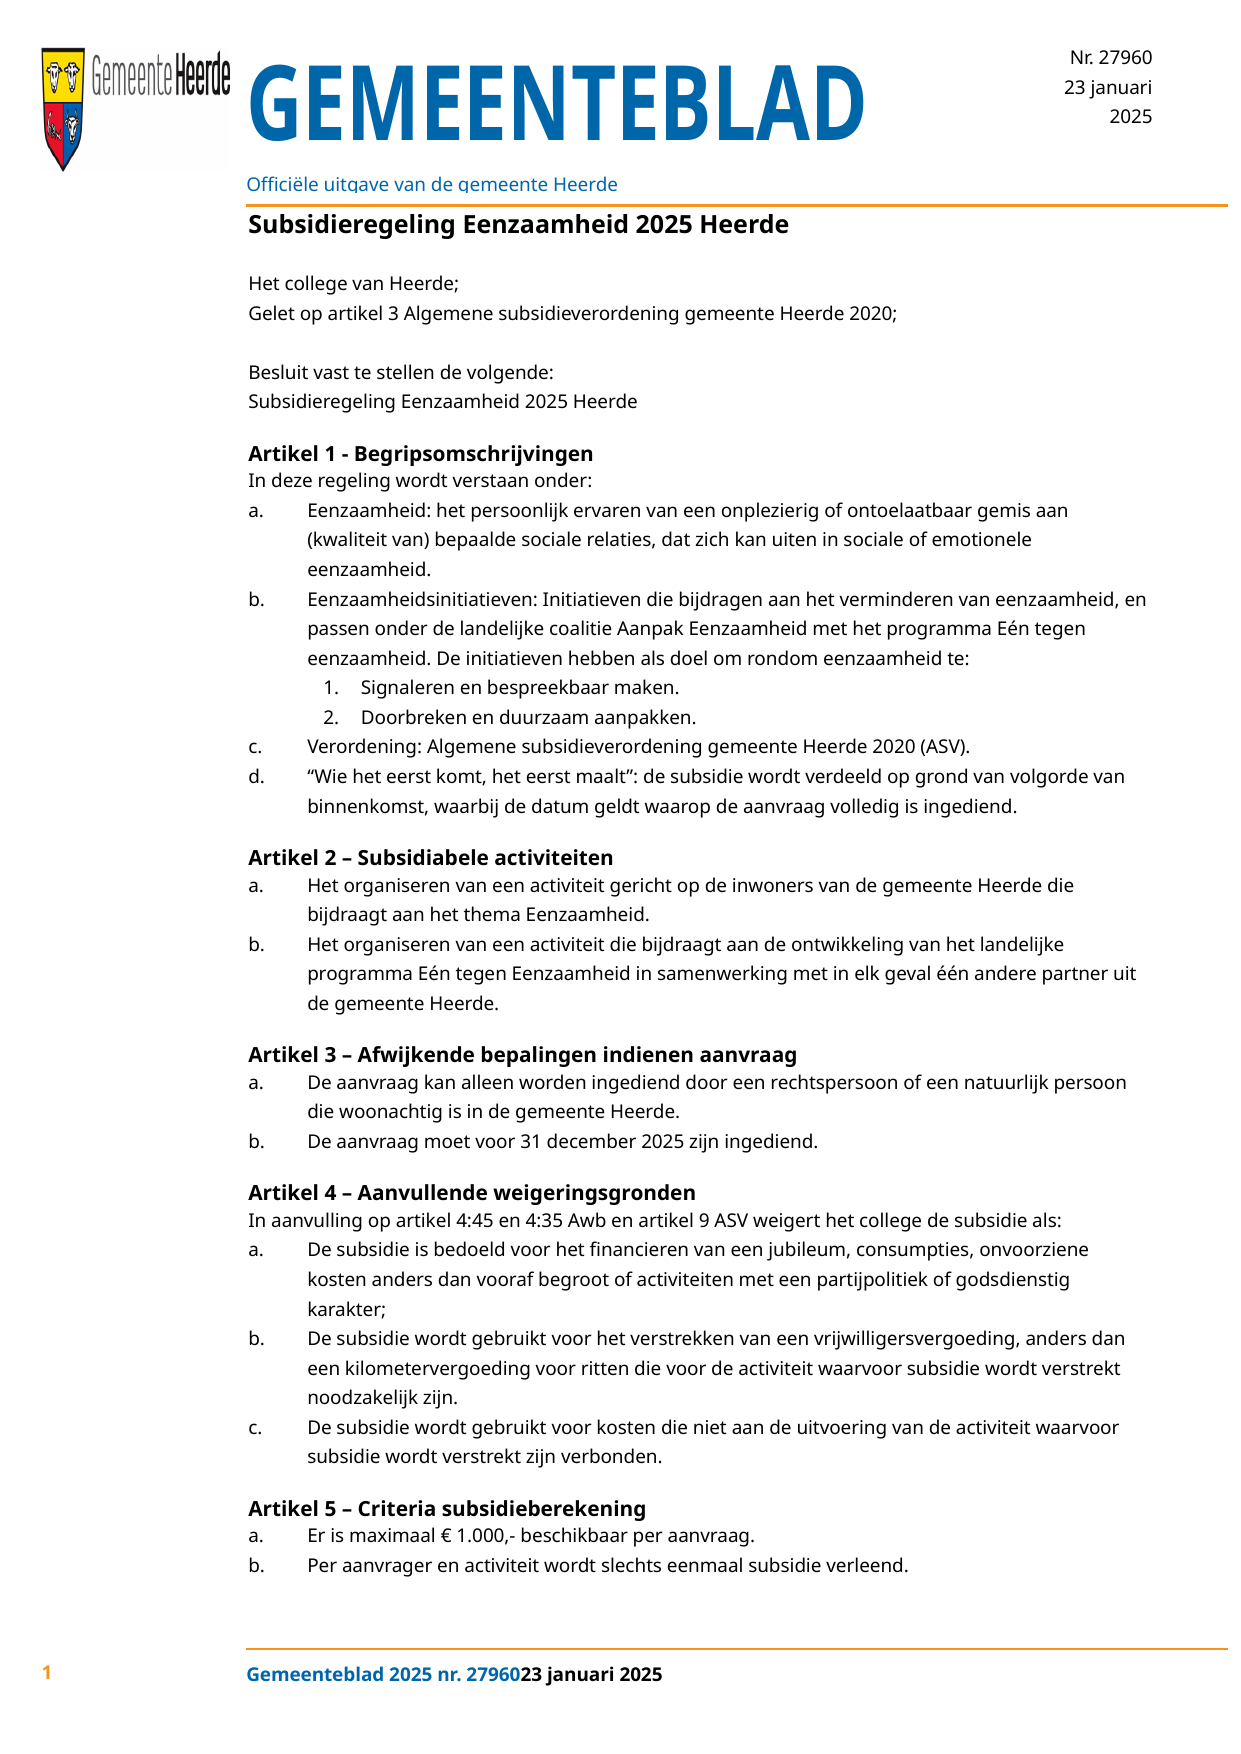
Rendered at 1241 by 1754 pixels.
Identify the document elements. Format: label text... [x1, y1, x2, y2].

list Signaleren en bespreekbaar maken. [323, 674, 1152, 700]
text Gelet op artikel 3 Algemene subsidieverordening gemeente Heerde 2020; [248, 300, 1152, 326]
text In deze regeling wordt verstaan onder: [248, 467, 1152, 493]
list Per aanvrager en activiteit wordt slechts eenmaal subsidie verleend. [248, 1552, 1152, 1578]
text Artikel 5 – Criteria subsidieberekening [248, 1494, 1152, 1522]
list De aanvraag moet voor 31 december 2025 zijn ingediend. [248, 1128, 1152, 1154]
list De subsidie wordt gebruikt voor kosten die niet aan de uitvoering van de activiteit waarvoor subsidie wordt verstrekt zijn verbonden. [248, 1414, 1152, 1469]
text Artikel 4 – Aanvullende weigeringsgronden [248, 1178, 1152, 1207]
list Er is maximaal € 1.000,- beschikbaar per aanvraag. [248, 1522, 1152, 1548]
list De aanvraag kan alleen worden ingediend door een rechtspersoon of een natuurlijk persoon die woonachtig is in de gemeente Heerde. [248, 1069, 1152, 1124]
list De subsidie is bedoeld voor het financieren van een jubileum, consumpties, onvoorziene kosten anders dan vooraf begroot of activiteiten met een partijpolitiek of godsdienstig karakter; [248, 1237, 1152, 1321]
text In aanvulling op artikel 4:45 en 4:35 Awb en artikel 9 ASV weigert het college de subsidie als: [248, 1207, 1152, 1233]
list Het organiseren van een activiteit die bijdraagt aan de ontwikkeling van het landelijke programma Eén tegen Eenzaamheid in samenwerking met in elk geval één andere partner uit de gemeente Heerde. [248, 931, 1152, 1016]
text Subsidieregeling Eenzaamheid 2025 Heerde [248, 389, 1152, 414]
list Verordening: Algemene subsidieverordening gemeente Heerde 2020 (ASV). [248, 734, 1152, 759]
list Het organiseren van een activiteit gericht op de inwoners van de gemeente Heerde die bijdraagt aan het thema Eenzaamheid. [248, 872, 1152, 927]
list Eenzaamheidsinitiatieven: Initiatieven die bijdragen aan het verminderen van eenzaamheid, en passen onder de landelijke coalitie Aanpak Eenzaamheid met het programma Eén tegen eenzaamheid. De initiatieven hebben als doel om rondom eenzaamheid te: [248, 586, 1152, 671]
text Artikel 1 - Begripsomschrijvingen [248, 439, 1152, 467]
list Eenzaamheid: het persoonlijk ervaren van een onplezierig of ontoelaatbaar gemis aan (kwaliteit van) bepaalde sociale relaties, dat zich kan uiten in sociale of emotionele eenzaamheid. [248, 497, 1152, 582]
text Het college van Heerde; [248, 270, 1152, 296]
text Artikel 2 – Subsidiabele activiteiten [248, 843, 1152, 872]
list “Wie het eerst komt, het eerst maalt”: de subsidie wordt verdeeld op grond van volgorde van binnenkomst, waarbij de datum geldt waarop de aanvraag volledig is ingediend. [248, 763, 1152, 819]
list Doorbreken en duurzaam aanpakken. [323, 704, 1152, 730]
list De subsidie wordt gebruikt voor het verstrekken van een vrijwilligersvergoeding, anders dan een kilometervergoeding voor ritten die voor de activiteit waarvoor subsidie wordt verstrekt noodzakelijk zijn. [248, 1325, 1152, 1410]
picture [41, 47, 231, 172]
text Subsidieregeling Eenzaamheid 2025 Heerde [248, 207, 1152, 241]
text Besluit vast te stellen de volgende: [248, 359, 1152, 385]
text Artikel 3 – Afwijkende bepalingen indienen aanvraag [248, 1041, 1152, 1069]
